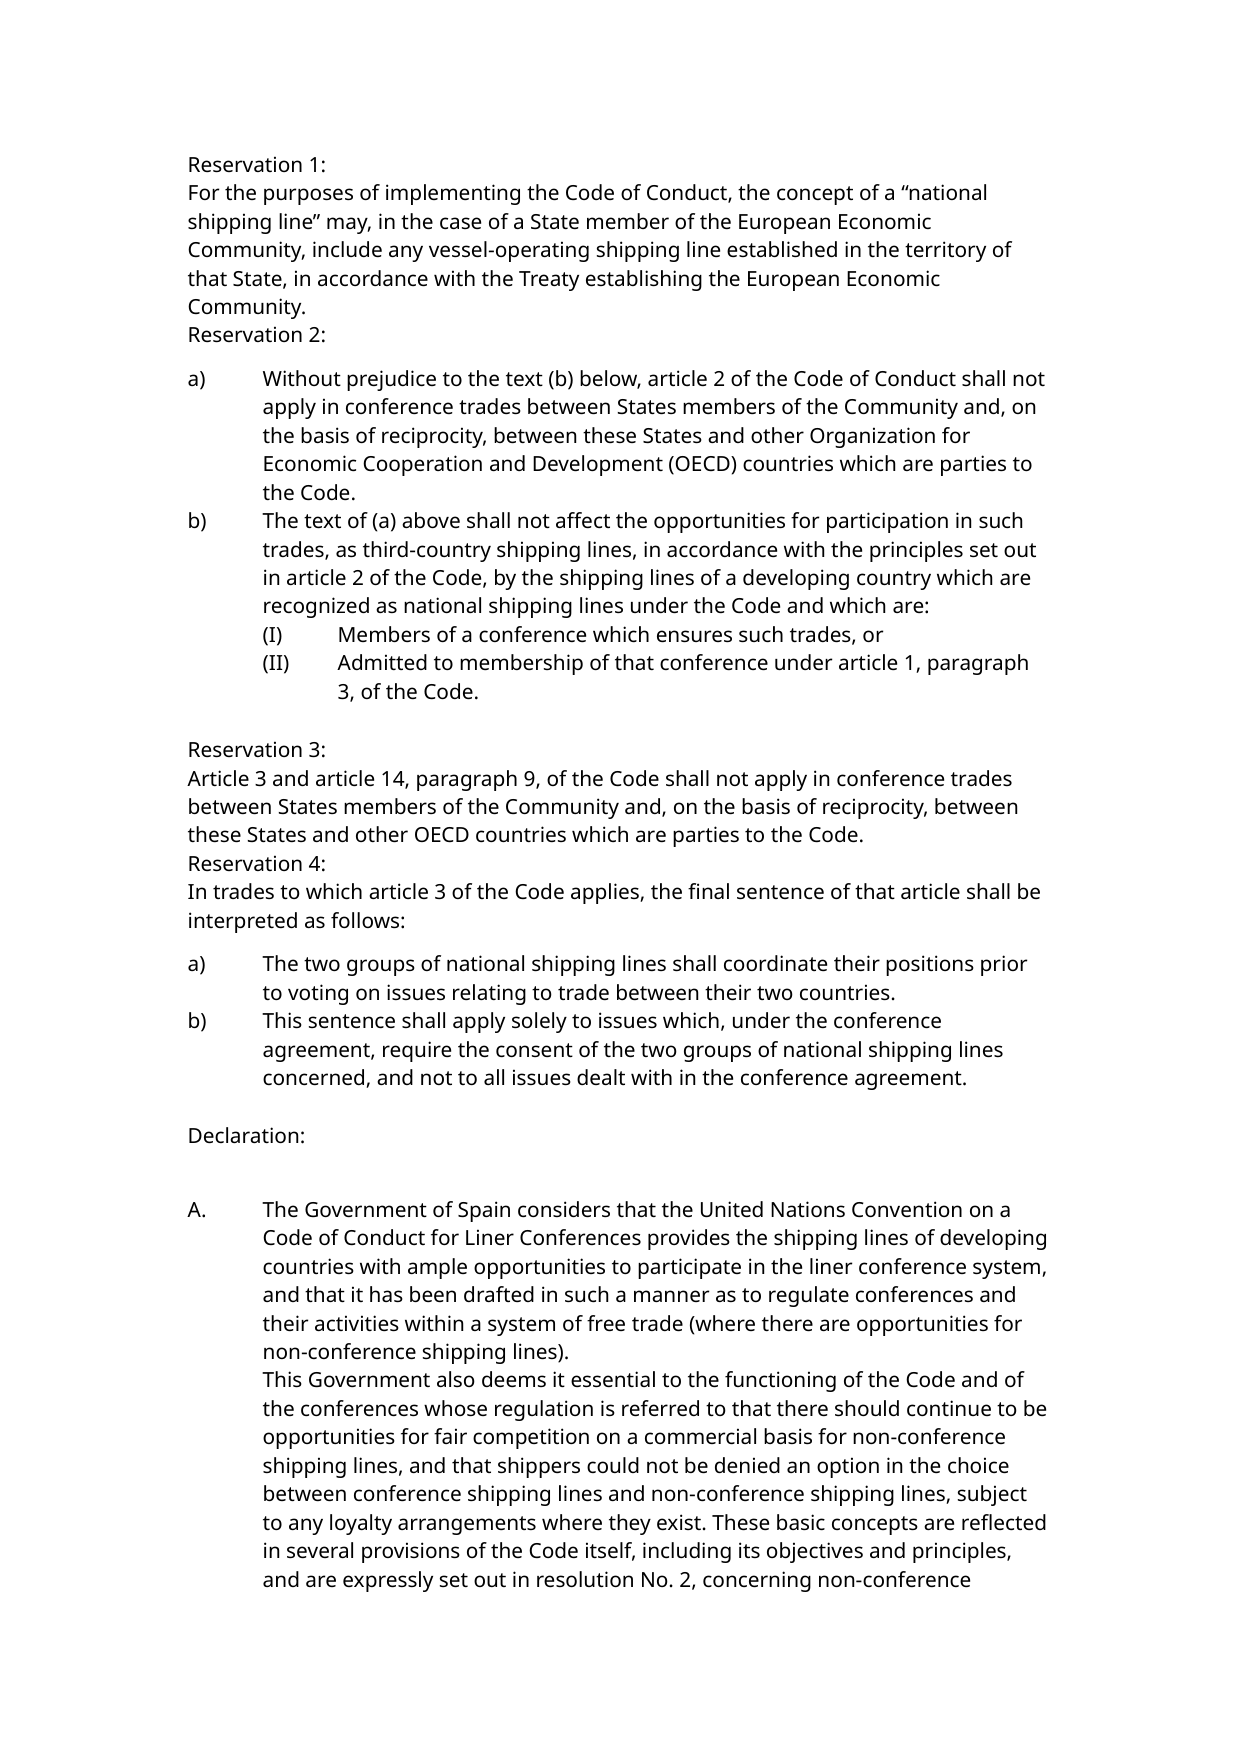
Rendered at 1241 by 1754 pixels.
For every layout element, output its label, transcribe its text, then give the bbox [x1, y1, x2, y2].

list The text of (a) above shall not affect the opportunities for participation in such trades, as third-country shipping lines, in accordance with the principles set out in article 2 of the Code, by the shipping lines of a developing country which are recognized as national shipping lines under the Code and which are: [187, 506, 1053, 620]
text Reservation 2: [187, 321, 1053, 349]
text In trades to which article 3 of the Code applies, the final sentence of that article shall be interpreted as follows: [187, 877, 1053, 934]
list Without prejudice to the text (b) below, article 2 of the Code of Conduct shall not apply in conference trades between States members of the Community and, on the basis of reciprocity, between these States and other Organization for Economic Cooperation and Development (OECD) countries which are parties to the Code. [187, 364, 1053, 506]
text Article 3 and article 14, paragraph 9, of the Code shall not apply in conference trades between States members of the Community and, on the basis of reciprocity, between these States and other OECD countries which are parties to the Code. [187, 764, 1053, 849]
text Reservation 4: [187, 849, 1053, 877]
list This Government also deems it essential to the functioning of the Code and of the conferences whose regulation is referred to that there should continue to be opportunities for fair competition on a commercial basis for non-conference shipping lines, and that shippers could not be denied an option in the choice between conference shipping lines and non-conference shipping lines, subject to any loyalty arrangements where they exist. These basic concepts are reflected in several provisions of the Code itself, including its objectives and principles, and are expressly set out in resolution No. 2, concerning non-conference [187, 1366, 1053, 1593]
text For the purposes of implementing the Code of Conduct, the concept of a “national shipping line” may, in the case of a State member of the European Economic Community, include any vessel-operating shipping line established in the territory of that State, in accordance with the Treaty establishing the European Economic Community. [187, 178, 1053, 321]
list The two groups of national shipping lines shall coordinate their positions prior to voting on issues relating to trade between their two countries. [187, 949, 1053, 1006]
list Members of a conference which ensures such trades, or [262, 620, 1053, 648]
list Admitted to membership of that conference under article 1, paragraph 3, of the Code. [262, 648, 1053, 705]
list This sentence shall apply solely to issues which, under the conference agreement, require the consent of the two groups of national shipping lines concerned, and not to all issues dealt with in the conference agreement. [187, 1006, 1053, 1092]
text Reservation 1: [187, 150, 1053, 178]
list The Government of Spain considers that the United Nations Convention on a Code of Conduct for Liner Conferences provides the shipping lines of developing countries with ample opportunities to participate in the liner conference system, and that it has been drafted in such a manner as to regulate conferences and their activities within a system of free trade (where there are opportunities for non-conference shipping lines). [187, 1195, 1053, 1366]
text Declaration: [187, 1122, 1053, 1150]
text Reservation 3: [187, 735, 1053, 764]
